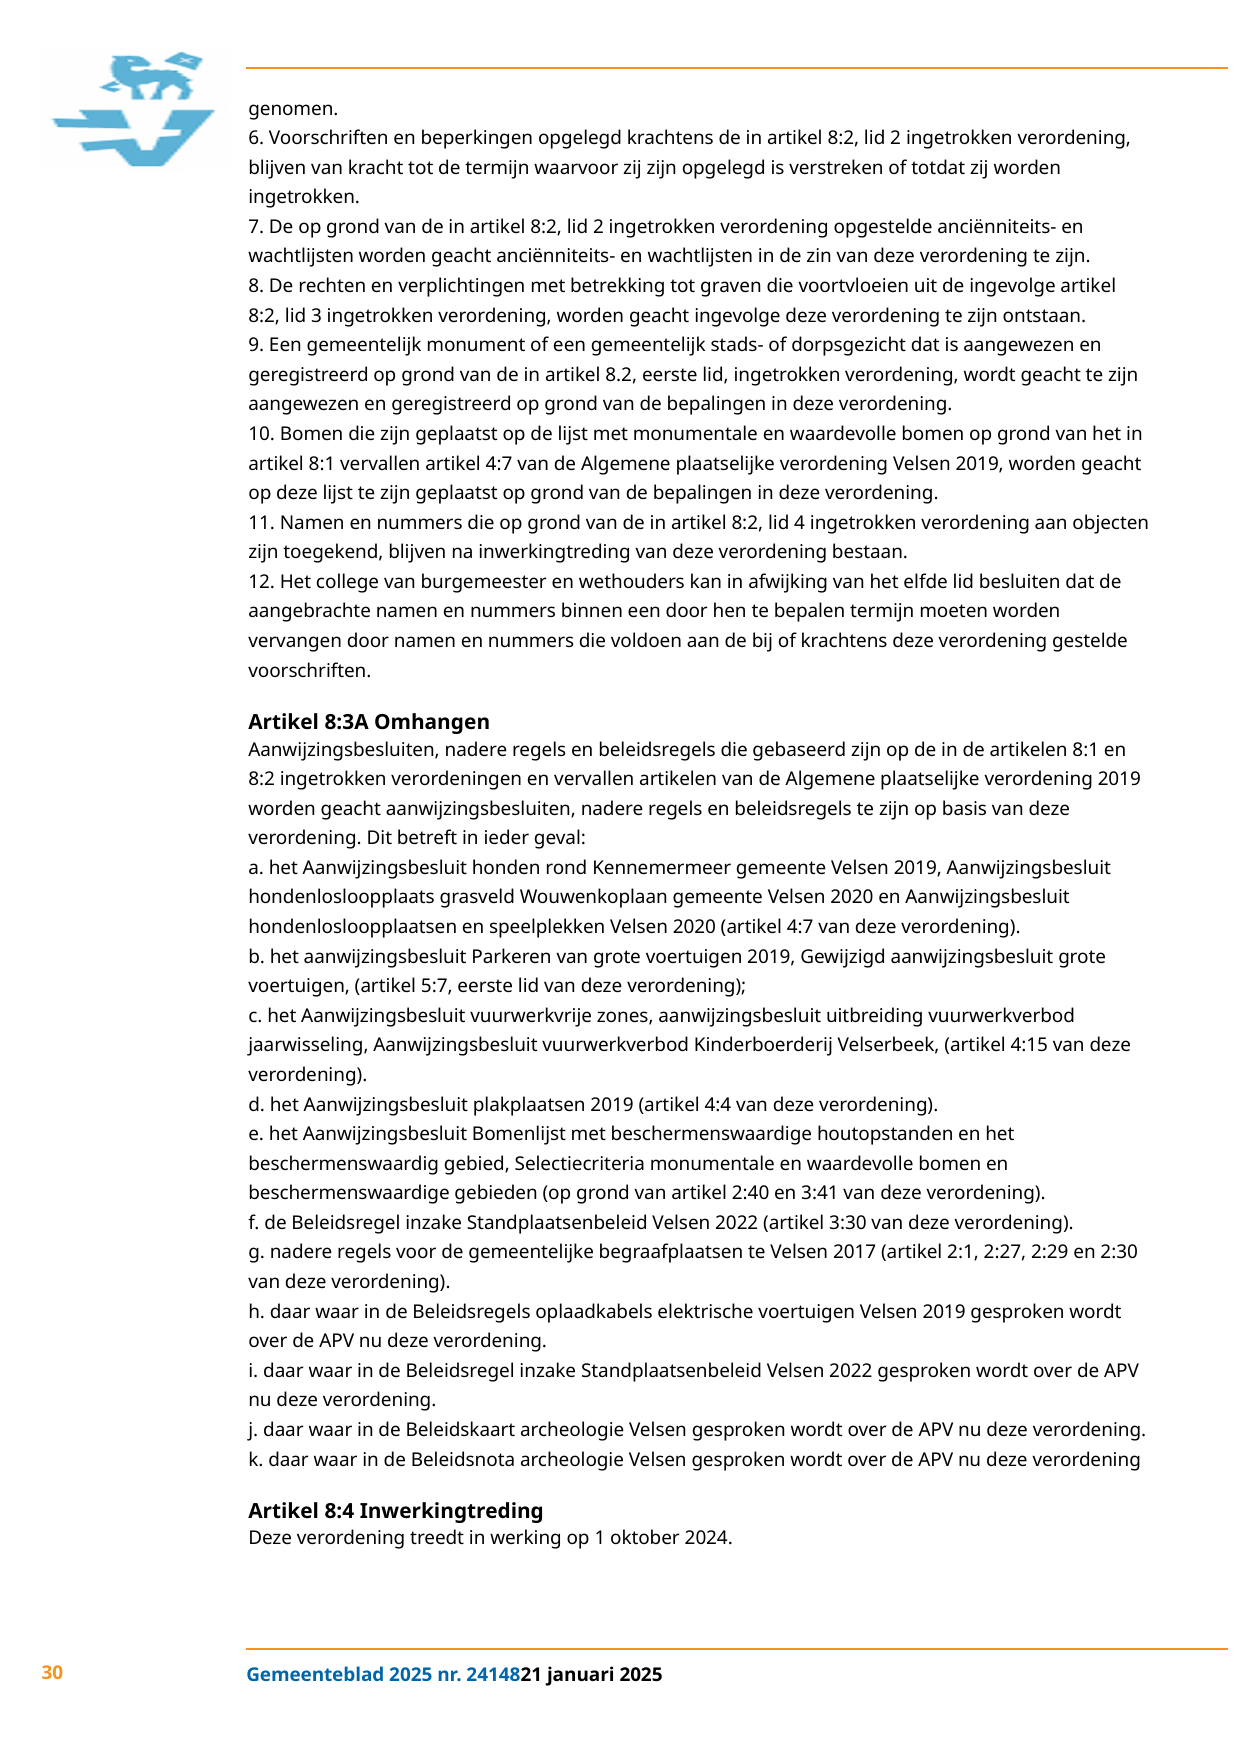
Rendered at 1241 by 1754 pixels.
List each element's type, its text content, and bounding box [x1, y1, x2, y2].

text genomen. [248, 95, 1152, 121]
text 11. Namen en nummers die op grond van de in artikel 8:2, lid 4 ingetrokken verordening aan objecten zijn toegekend, blijven na inwerkingtreding van deze verordening bestaan. [248, 509, 1152, 564]
text h. daar waar in de Beleidsregels oplaadkabels elektrische voertuigen Velsen 2019 gesproken wordt over de APV nu deze verordening. [248, 1298, 1152, 1353]
text 10. Bomen die zijn geplaatst op de lijst met monumentale en waardevolle bomen op grond van het in artikel 8:1 vervallen artikel 4:7 van de Algemene plaatselijke verordening Velsen 2019, worden geacht op deze lijst te zijn geplaatst op grond van de bepalingen in deze verordening. [248, 420, 1152, 505]
text k. daar waar in de Beleidsnota archeologie Velsen gesproken wordt over de APV nu deze verordening [248, 1446, 1152, 1471]
text 6. Voorschriften en beperkingen opgelegd krachtens de in artikel 8:2, lid 2 ingetrokken verordening, blijven van kracht tot de termijn waarvoor zij zijn opgelegd is verstreken of totdat zij worden ingetrokken. [248, 124, 1152, 209]
text i. daar waar in de Beleidsregel inzake Standplaatsenbeleid Velsen 2022 gesproken wordt over de APV nu deze verordening. [248, 1357, 1152, 1412]
text j. daar waar in de Beleidskaart archeologie Velsen gesproken wordt over de APV nu deze verordening. [248, 1416, 1152, 1442]
text 9. Een gemeentelijk monument of een gemeentelijk stads- of dorpsgezicht dat is aangewezen en geregistreerd op grond van de in artikel 8.2, eerste lid, ingetrokken verordening, wordt geacht te zijn aangewezen en geregistreerd op grond van de bepalingen in deze verordening. [248, 331, 1152, 416]
text Aanwijzingsbesluiten, nadere regels en beleidsregels die gebaseerd zijn op de in de artikelen 8:1 en 8:2 ingetrokken verordeningen en vervallen artikelen van de Algemene plaatselijke verordening 2019 worden geacht aanwijzingsbesluiten, nadere regels en beleidsregels te zijn op basis van deze verordening. Dit betreft in ieder geval: [248, 736, 1152, 850]
text 12. Het college van burgemeester en wethouders kan in afwijking van het elfde lid besluiten dat de aangebrachte namen en nummers binnen een door hen te bepalen termijn moeten worden vervangen door namen en nummers die voldoen aan de bij of krachtens deze verordening gestelde voorschriften. [248, 568, 1152, 683]
text 7. De op grond van de in artikel 8:2, lid 2 ingetrokken verordening opgestelde anciënniteits- en wachtlijsten worden geacht anciënniteits- en wachtlijsten in de zin van deze verordening te zijn. [248, 213, 1152, 268]
text Deze verordening treedt in werking op 1 oktober 2024. [248, 1524, 1152, 1550]
text g. nadere regels voor de gemeentelijke begraafplaatsen te Velsen 2017 (artikel 2:1, 2:27, 2:29 en 2:30 van deze verordening). [248, 1239, 1152, 1294]
text d. het Aanwijzingsbesluit plakplaatsen 2019 (artikel 4:4 van deze verordening). [248, 1091, 1152, 1116]
text e. het Aanwijzingsbesluit Bomenlijst met beschermenswaardige houtopstanden en het beschermenswaardig gebied, Selectiecriteria monumentale en waardevolle bomen en beschermenswaardige gebieden (op grond van artikel 2:40 en 3:41 van deze verordening). [248, 1120, 1152, 1205]
text b. het aanwijzingsbesluit Parkeren van grote voertuigen 2019, Gewijzigd aanwijzingsbesluit grote voertuigen, (artikel 5:7, eerste lid van deze verordening); [248, 943, 1152, 998]
text c. het Aanwijzingsbesluit vuurwerkvrije zones, aanwijzingsbesluit uitbreiding vuurwerkverbod jaarwisseling, Aanwijzingsbesluit vuurwerkverbod Kinderboerderij Velserbeek, (artikel 4:15 van deze verordening). [248, 1002, 1152, 1087]
text Artikel 8:3A Omhangen [248, 707, 1152, 736]
text f. de Beleidsregel inzake Standplaatsenbeleid Velsen 2022 (artikel 3:30 van deze verordening). [248, 1209, 1152, 1235]
picture [41, 47, 231, 172]
text Artikel 8:4 Inwerkingtreding [248, 1496, 1152, 1524]
text a. het Aanwijzingsbesluit honden rond Kennemermeer gemeente Velsen 2019, Aanwijzingsbesluit hondenlosloopplaats grasveld Wouwenkoplaan gemeente Velsen 2020 en Aanwijzingsbesluit hondenlosloopplaatsen en speelplekken Velsen 2020 (artikel 4:7 van deze verordening). [248, 854, 1152, 939]
text 8. De rechten en verplichtingen met betrekking tot graven die voortvloeien uit de ingevolge artikel 8:2, lid 3 ingetrokken verordening, worden geacht ingevolge deze verordening te zijn ontstaan. [248, 272, 1152, 328]
